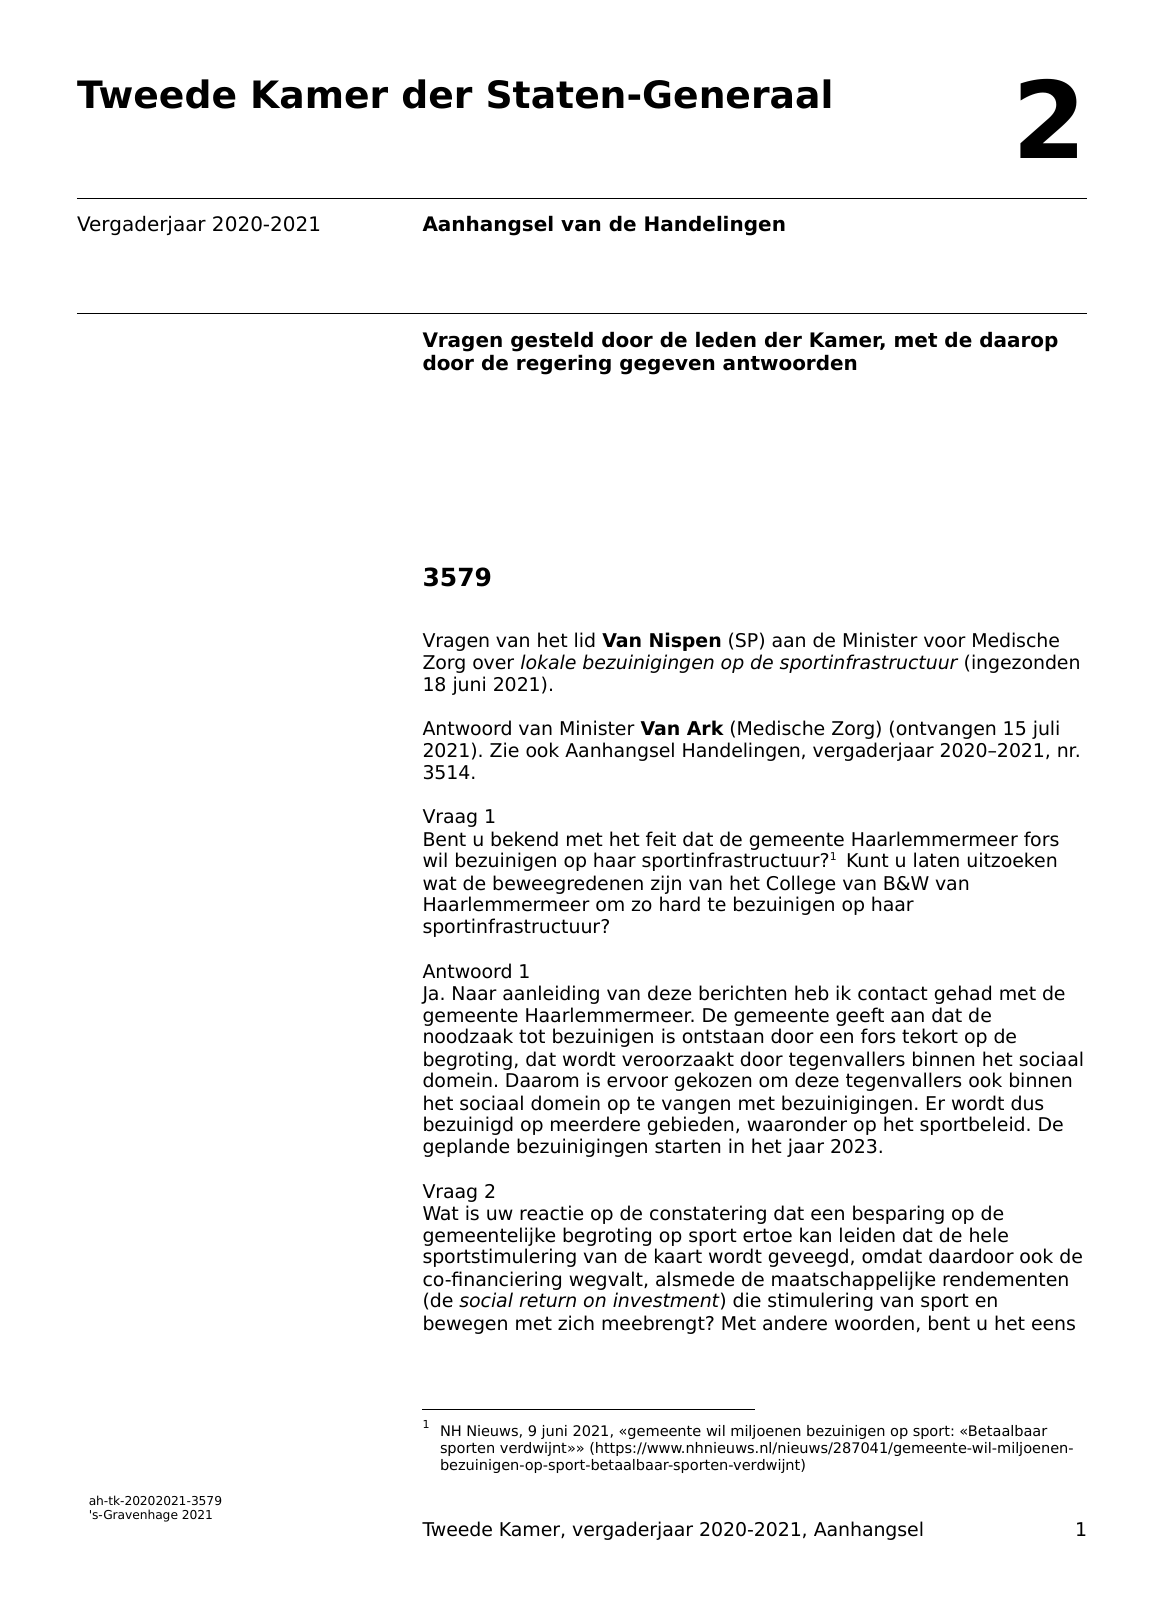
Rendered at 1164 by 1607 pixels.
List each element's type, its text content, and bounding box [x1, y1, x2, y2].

table_cell Vergaderjaar 2020-2021 [77, 199, 422, 313]
text Antwoord 1 [422, 961, 1087, 982]
table_header 2 [886, 59, 1087, 198]
table_cell Aanhangsel van de Handelingen [422, 199, 1087, 313]
text Vraag 1 [422, 806, 1087, 828]
text Wat is uw reactie op de constatering dat een besparing op de gemeentelijke begroting op sport ertoe kan leiden dat de hele sportstimulering van de kaart wordt geveegd, omdat daardoor ook de co-financiering wegvalt, alsmede de maatschappelijke rendementen (de social return on investment) die stimulering van sport en bewegen met zich meebrengt? Met andere woorden, bent u het eens [422, 1202, 1087, 1334]
table_header Tweede Kamer der Staten-Generaal [77, 59, 886, 198]
text ah-tk-20202021-3579 [88, 1494, 323, 1508]
text Antwoord van Minister Van Ark (Medische Zorg) (ontvangen 15 juli 2021). Zie ook Aanhangsel Handelingen, vergaderjaar 2020–2021, nr. 3514. [422, 718, 1087, 784]
table_cell Vragen gesteld door de leden der Kamer, met de daarop door de regering gegeven antwoorden [422, 314, 1087, 375]
text 's-Gravenhage 2021 [88, 1508, 323, 1522]
text Bent u bekend met het feit dat de gemeente Haarlemmermeer fors wil bezuinigen op haar sportinfrastructuur? Kunt u laten uitzoeken wat de beweegredenen zijn van het College van B&W van Haarlemmermeer om zo hard te bezuinigen op haar sportinfrastructuur? [422, 828, 1087, 938]
table_cell [77, 314, 422, 375]
text Vragen van het lid Van Nispen (SP) aan de Minister voor Medische Zorg over lokale bezuinigingen op de sportinfrastructuur (ingezonden 18 juni 2021). [422, 630, 1087, 696]
text NH Nieuws, 9 juni 2021, «gemeente wil miljoenen bezuinigen op sport: «Betaalbaar sporten verdwijnt»» (https://www.nhnieuws.nl/nieuws/287041/gemeente-wil-miljoenen-bezuinigen-op-sport-betaalbaar-sporten-verdwijnt) [422, 1418, 1087, 1474]
text 3579 [422, 563, 1087, 592]
text Ja. Naar aanleiding van deze berichten heb ik contact gehad met de gemeente Haarlemmermeer. De gemeente geeft aan dat de noodzaak tot bezuinigen is ontstaan door een fors tekort op de begroting, dat wordt veroorzaakt door tegenvallers binnen het sociaal domein. Daarom is ervoor gekozen om deze tegenvallers ook binnen het sociaal domein op te vangen met bezuinigingen. Er wordt dus bezuinigd op meerdere gebieden, waaronder op het sportbeleid. De geplande bezuinigingen starten in het jaar 2023. [422, 982, 1087, 1158]
text Vraag 2 [422, 1181, 1087, 1202]
